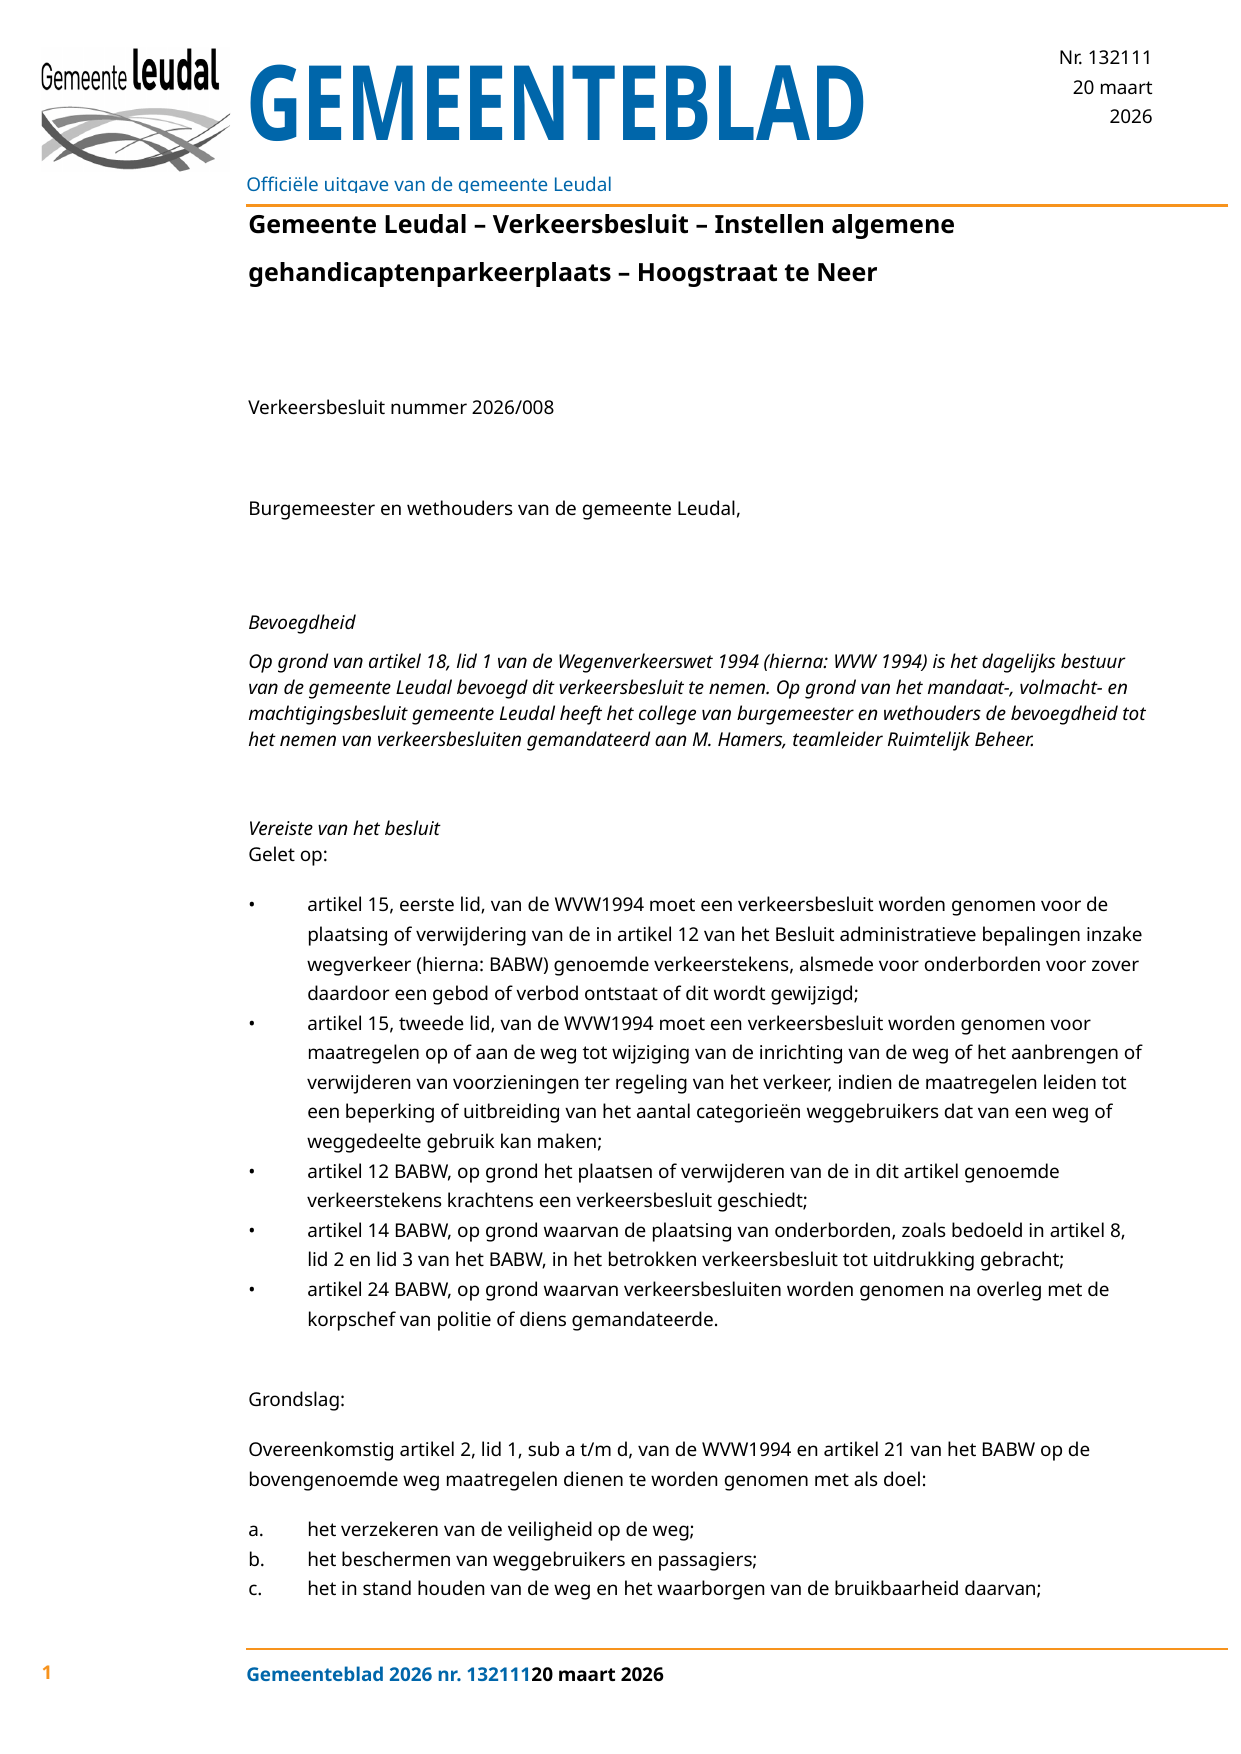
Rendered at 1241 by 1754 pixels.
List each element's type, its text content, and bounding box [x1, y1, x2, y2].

text Gelet op: [248, 841, 1152, 867]
text Grondslag: [248, 1386, 1152, 1411]
text Overeenkomstig artikel 2, lid 1, sub a t/m d, van de WVW1994 en artikel 21 van het BABW op de bovengenoemde weg maatregelen dienen te worden genomen met als doel: [248, 1436, 1152, 1491]
list het beschermen van weggebruikers en passagiers; [248, 1546, 1152, 1571]
text Burgemeester en wethouders van de gemeente Leudal, [248, 495, 1152, 521]
list artikel 14 BABW, op grond waarvan de plaatsing van onderborden, zoals bedoeld in artikel 8, lid 2 en lid 3 van het BABW, in het betrokken verkeersbesluit tot uitdrukking gebracht; [248, 1217, 1152, 1272]
text Op grond van artikel 18, lid 1 van de Wegenverkeerswet 1994 (hierna: WVW 1994) is het dagelijks bestuur van de gemeente Leudal bevoegd dit verkeersbesluit te nemen. Op grond van het mandaat-, volmacht- en machtigingsbesluit gemeente Leudal heeft het college van burgemeester en wethouders de bevoegdheid tot het nemen van verkeersbesluiten gemandateerd aan M. Hamers, teamleider Ruimtelijk Beheer. [248, 648, 1152, 751]
text Bevoegdheid [248, 609, 1152, 635]
list artikel 15, tweede lid, van de WVW1994 moet een verkeersbesluit worden genomen voor maatregelen op of aan de weg tot wijziging van de inrichting van de weg of het aanbrengen of verwijderen van voorzieningen ter regeling van het verkeer, indien de maatregelen leiden tot een beperking of uitbreiding van het aantal categorieën weggebruikers dat van een weg of weggedeelte gebruik kan maken; [248, 1010, 1152, 1154]
text Gemeente Leudal – Verkeersbesluit – Instellen algemene gehandicaptenparkeerplaats – Hoogstraat te Neer [248, 207, 1152, 288]
list artikel 12 BABW, op grond het plaatsen of verwijderen van de in dit artikel genoemde verkeerstekens krachtens een verkeersbesluit geschiedt; [248, 1158, 1152, 1213]
list het in stand houden van de weg en het waarborgen van de bruikbaarheid daarvan; [248, 1575, 1152, 1601]
text Verkeersbesluit nummer 2026/008 [248, 394, 1152, 420]
list het verzekeren van de veiligheid op de weg; [248, 1516, 1152, 1542]
text Vereiste van het besluit [248, 815, 1152, 841]
list artikel 24 BABW, op grond waarvan verkeersbesluiten worden genomen na overleg met de korpschef van politie of diens gemandateerde. [248, 1276, 1152, 1331]
picture [41, 47, 231, 172]
list artikel 15, eerste lid, van de WVW1994 moet een verkeersbesluit worden genomen voor de plaatsing of verwijdering van de in artikel 12 van het Besluit administratieve bepalingen inzake wegverkeer (hierna: BABW) genoemde verkeerstekens, alsmede voor onderborden voor zover daardoor een gebod of verbod ontstaat of dit wordt gewijzigd; [248, 892, 1152, 1006]
